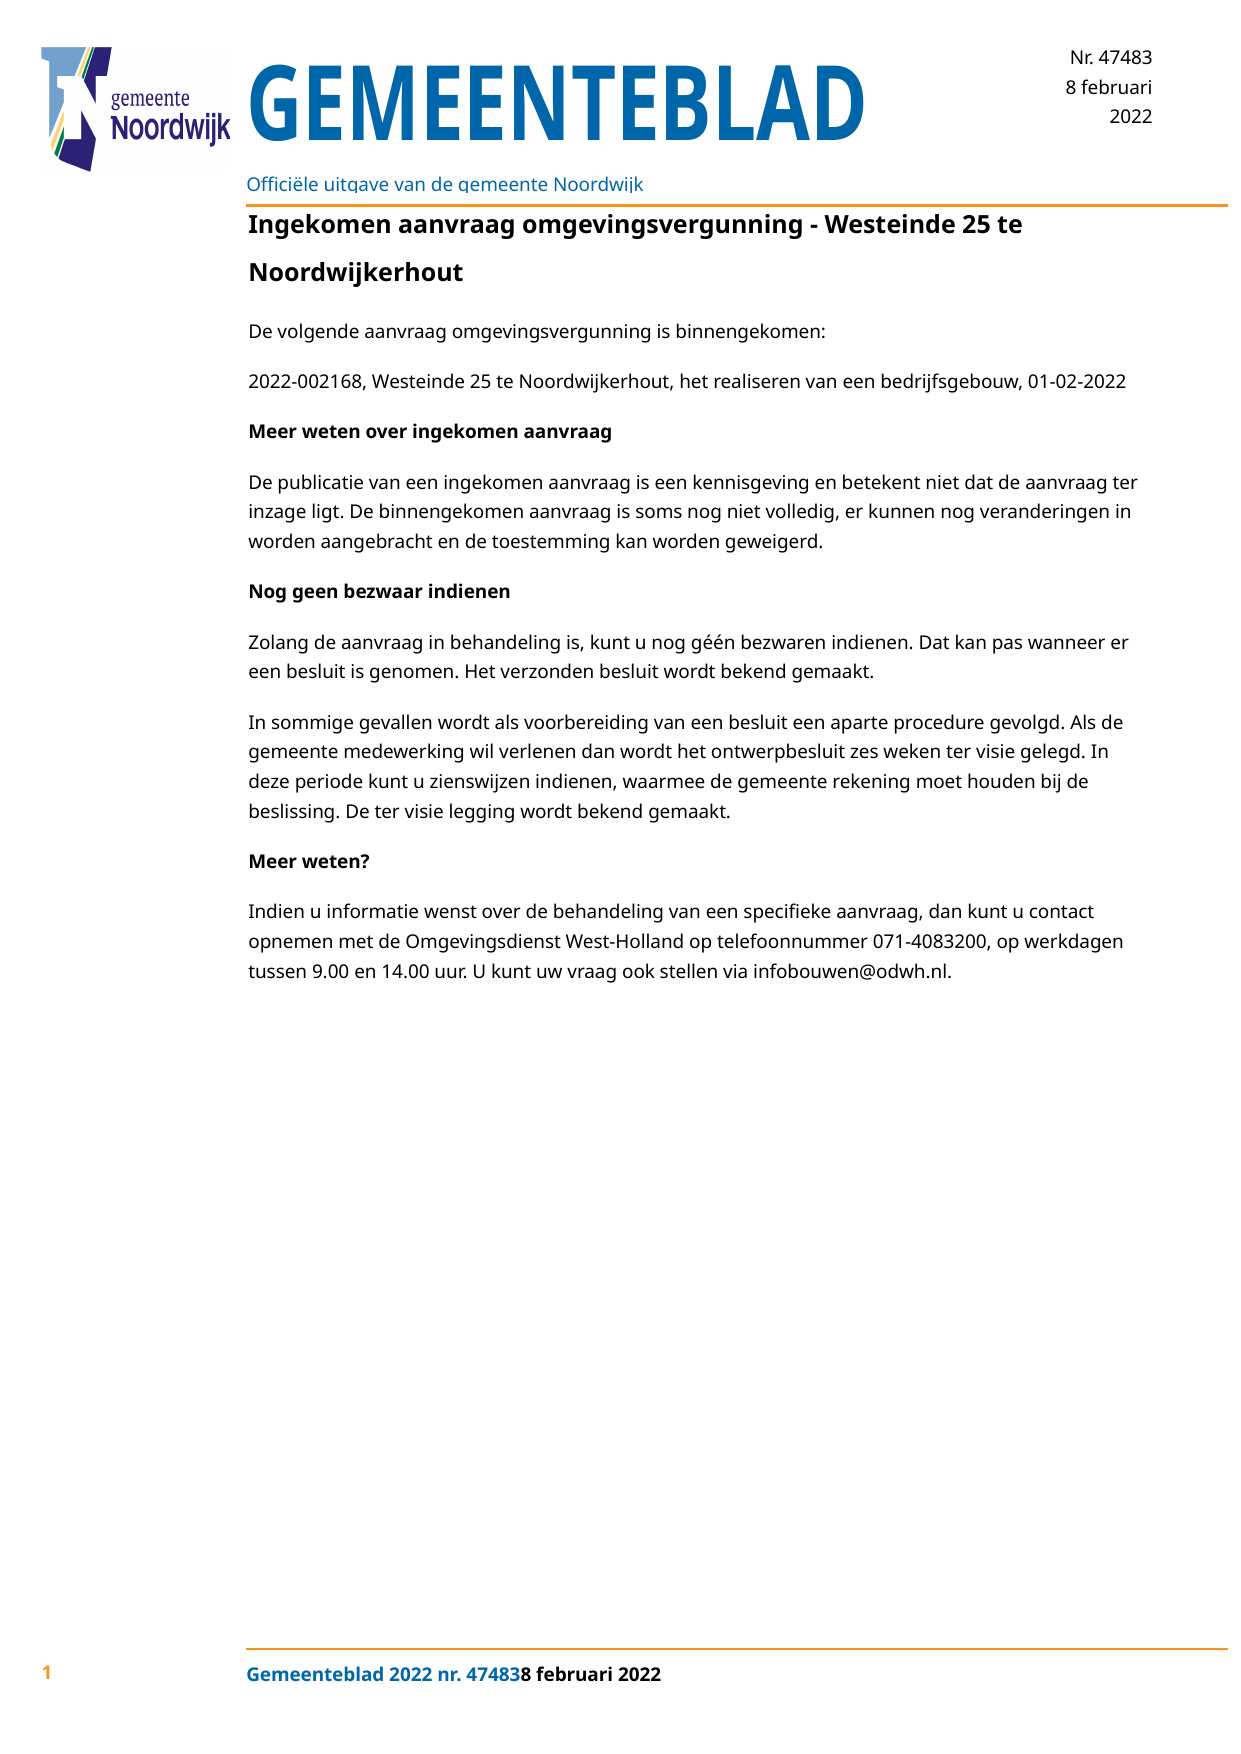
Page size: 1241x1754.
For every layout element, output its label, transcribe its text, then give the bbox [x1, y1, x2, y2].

text De volgende aanvraag omgevingsvergunning is binnengekomen: [248, 318, 1152, 344]
picture [41, 47, 231, 172]
text De publicatie van een ingekomen aanvraag is een kennisgeving en betekent niet dat de aanvraag ter inzage ligt. De binnengekomen aanvraag is soms nog niet volledig, er kunnen nog veranderingen in worden aangebracht en de toestemming kan worden geweigerd. [248, 469, 1152, 554]
text Nog geen bezwaar indienen [248, 579, 1152, 604]
text Meer weten over ingekomen aanvraag [248, 419, 1152, 444]
text Meer weten? [248, 848, 1152, 874]
text Indien u informatie wenst over de behandeling van een specifieke aanvraag, dan kunt u contact opnemen met de Omgevingsdienst West-Holland op telefoonnummer 071-4083200, op werkdagen tussen 9.00 en 14.00 uur. U kunt uw vraag ook stellen via infobouwen@odwh.nl. [248, 899, 1152, 984]
text In sommige gevallen wordt als voorbereiding van een besluit een aparte procedure gevolgd. Als de gemeente medewerking wil verlenen dan wordt het ontwerpbesluit zes weken ter visie gelegd. In deze periode kunt u zienswijzen indienen, waarmee de gemeente rekening moet houden bij de beslissing. De ter visie legging wordt bekend gemaakt. [248, 709, 1152, 824]
text Ingekomen aanvraag omgevingsvergunning - Westeinde 25 te Noordwijkerhout [248, 207, 1152, 288]
text 2022-002168, Westeinde 25 te Noordwijkerhout, het realiseren van een bedrijfsgebouw, 01-02-2022 [248, 368, 1152, 394]
text Zolang de aanvraag in behandeling is, kunt u nog géén bezwaren indienen. Dat kan pas wanneer er een besluit is genomen. Het verzonden besluit wordt bekend gemaakt. [248, 629, 1152, 684]
